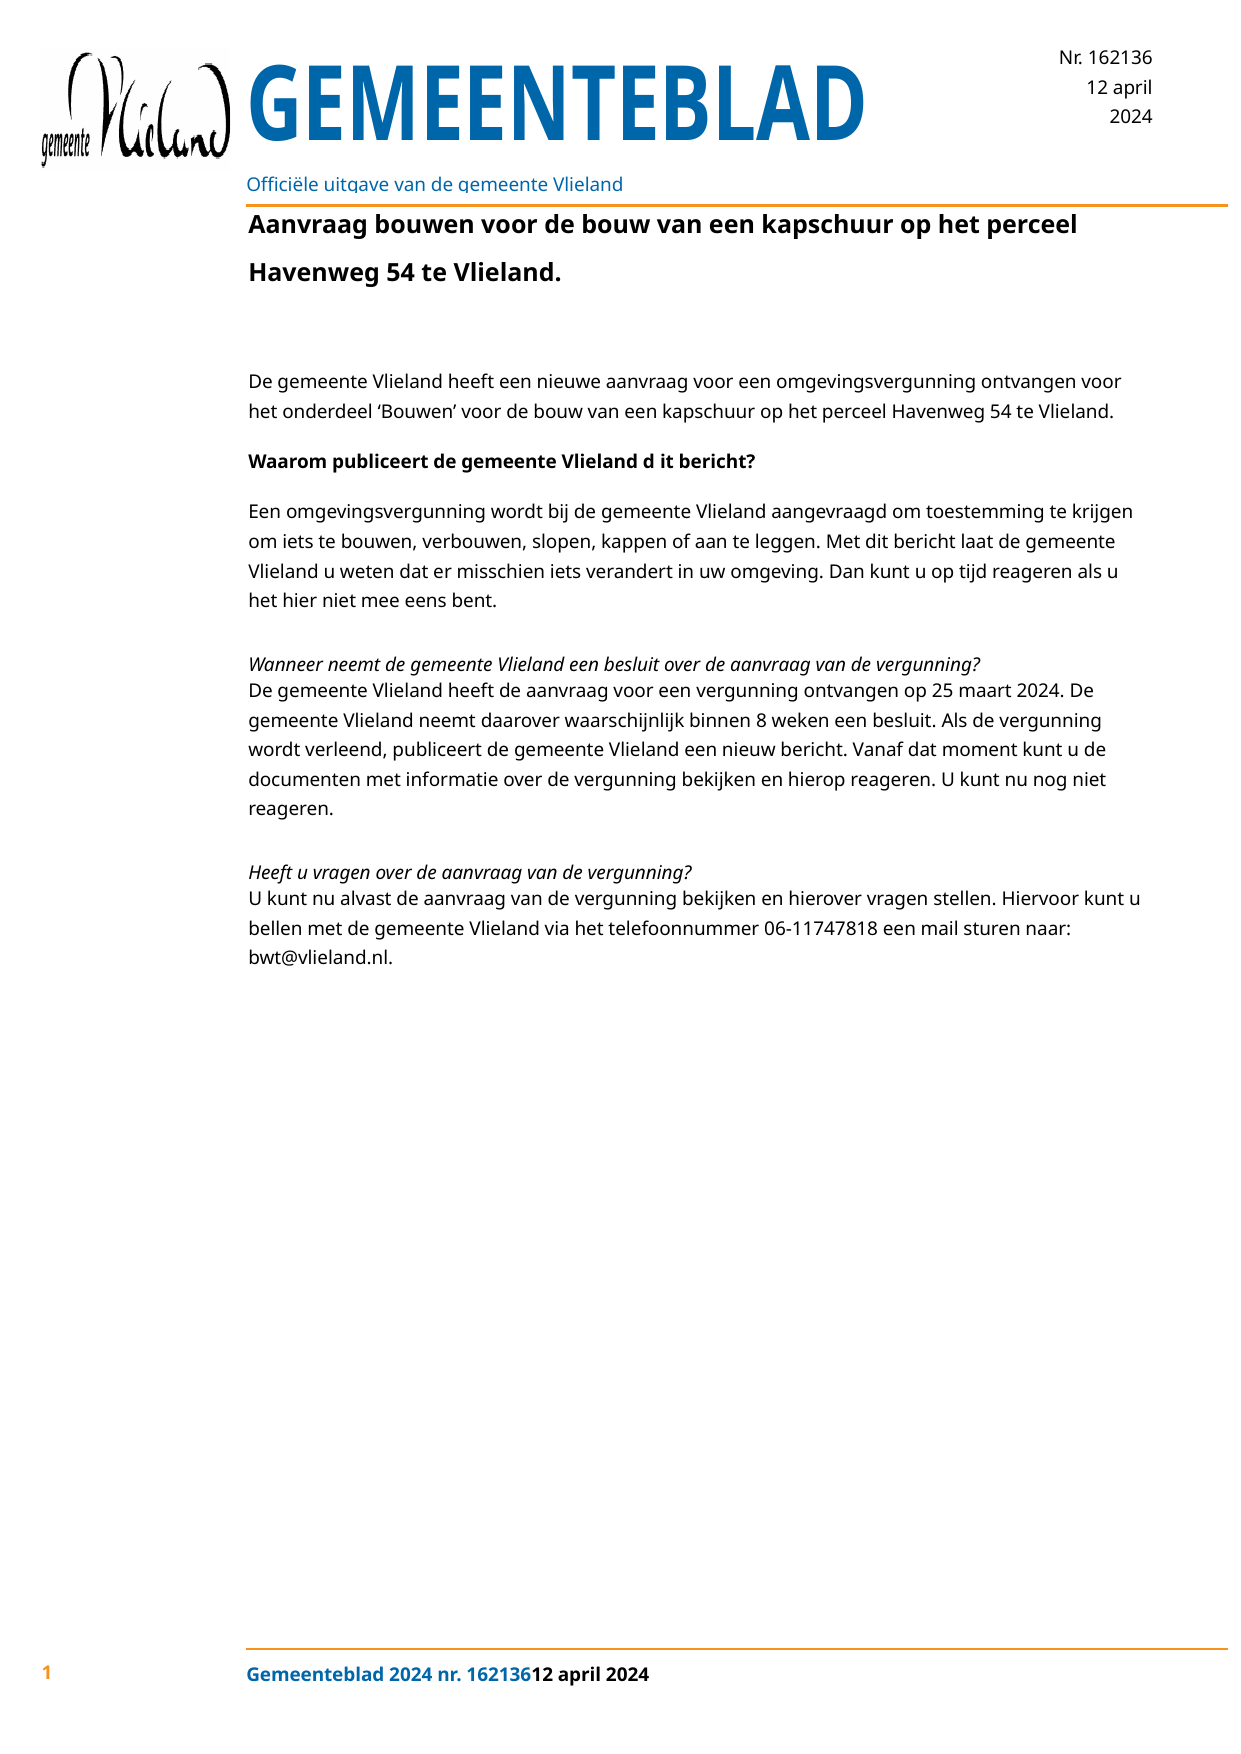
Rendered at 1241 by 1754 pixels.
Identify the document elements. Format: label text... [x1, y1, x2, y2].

text De gemeente Vlieland heeft de aanvraag voor een vergunning ontvangen op 25 maart 2024. De gemeente Vlieland neemt daarover waarschijnlijk binnen 8 weken een besluit. Als de vergunning wordt verleend, publiceert de gemeente Vlieland een nieuw bericht. Vanaf dat moment kunt u de documenten met informatie over de vergunning bekijken en hierop reageren. U kunt nu nog niet reageren. [248, 677, 1152, 821]
text Wanneer neemt de gemeente Vlieland een besluit over de aanvraag van de vergunning? [248, 651, 1152, 677]
text De gemeente Vlieland heeft een nieuwe aanvraag voor een omgevingsvergunning ontvangen voor het onderdeel ‘Bouwen’ voor de bouw van een kapschuur op het perceel Havenweg 54 te Vlieland. [248, 368, 1152, 424]
text U kunt nu alvast de aanvraag van de vergunning bekijken en hierover vragen stellen. Hiervoor kunt u bellen met de gemeente Vlieland via het telefoonnummer 06-11747818 een mail sturen naar: bwt@vlieland.nl. [248, 885, 1152, 970]
text Heeft u vragen over de aanvraag van de vergunning? [248, 859, 1152, 885]
text Een omgevingsvergunning wordt bij de gemeente Vlieland aangevraagd om toestemming te krijgen om iets te bouwen, verbouwen, slopen, kappen of aan te leggen. Met dit bericht laat de gemeente Vlieland u weten dat er misschien iets verandert in uw omgeving. Dan kunt u op tijd reageren als u het hier niet mee eens bent. [248, 499, 1152, 613]
text Aanvraag bouwen voor de bouw van een kapschuur op het perceel Havenweg 54 te Vlieland. [248, 207, 1152, 288]
text Waarom publiceert de gemeente Vlieland d it bericht? [248, 448, 1152, 474]
picture [41, 47, 231, 172]
